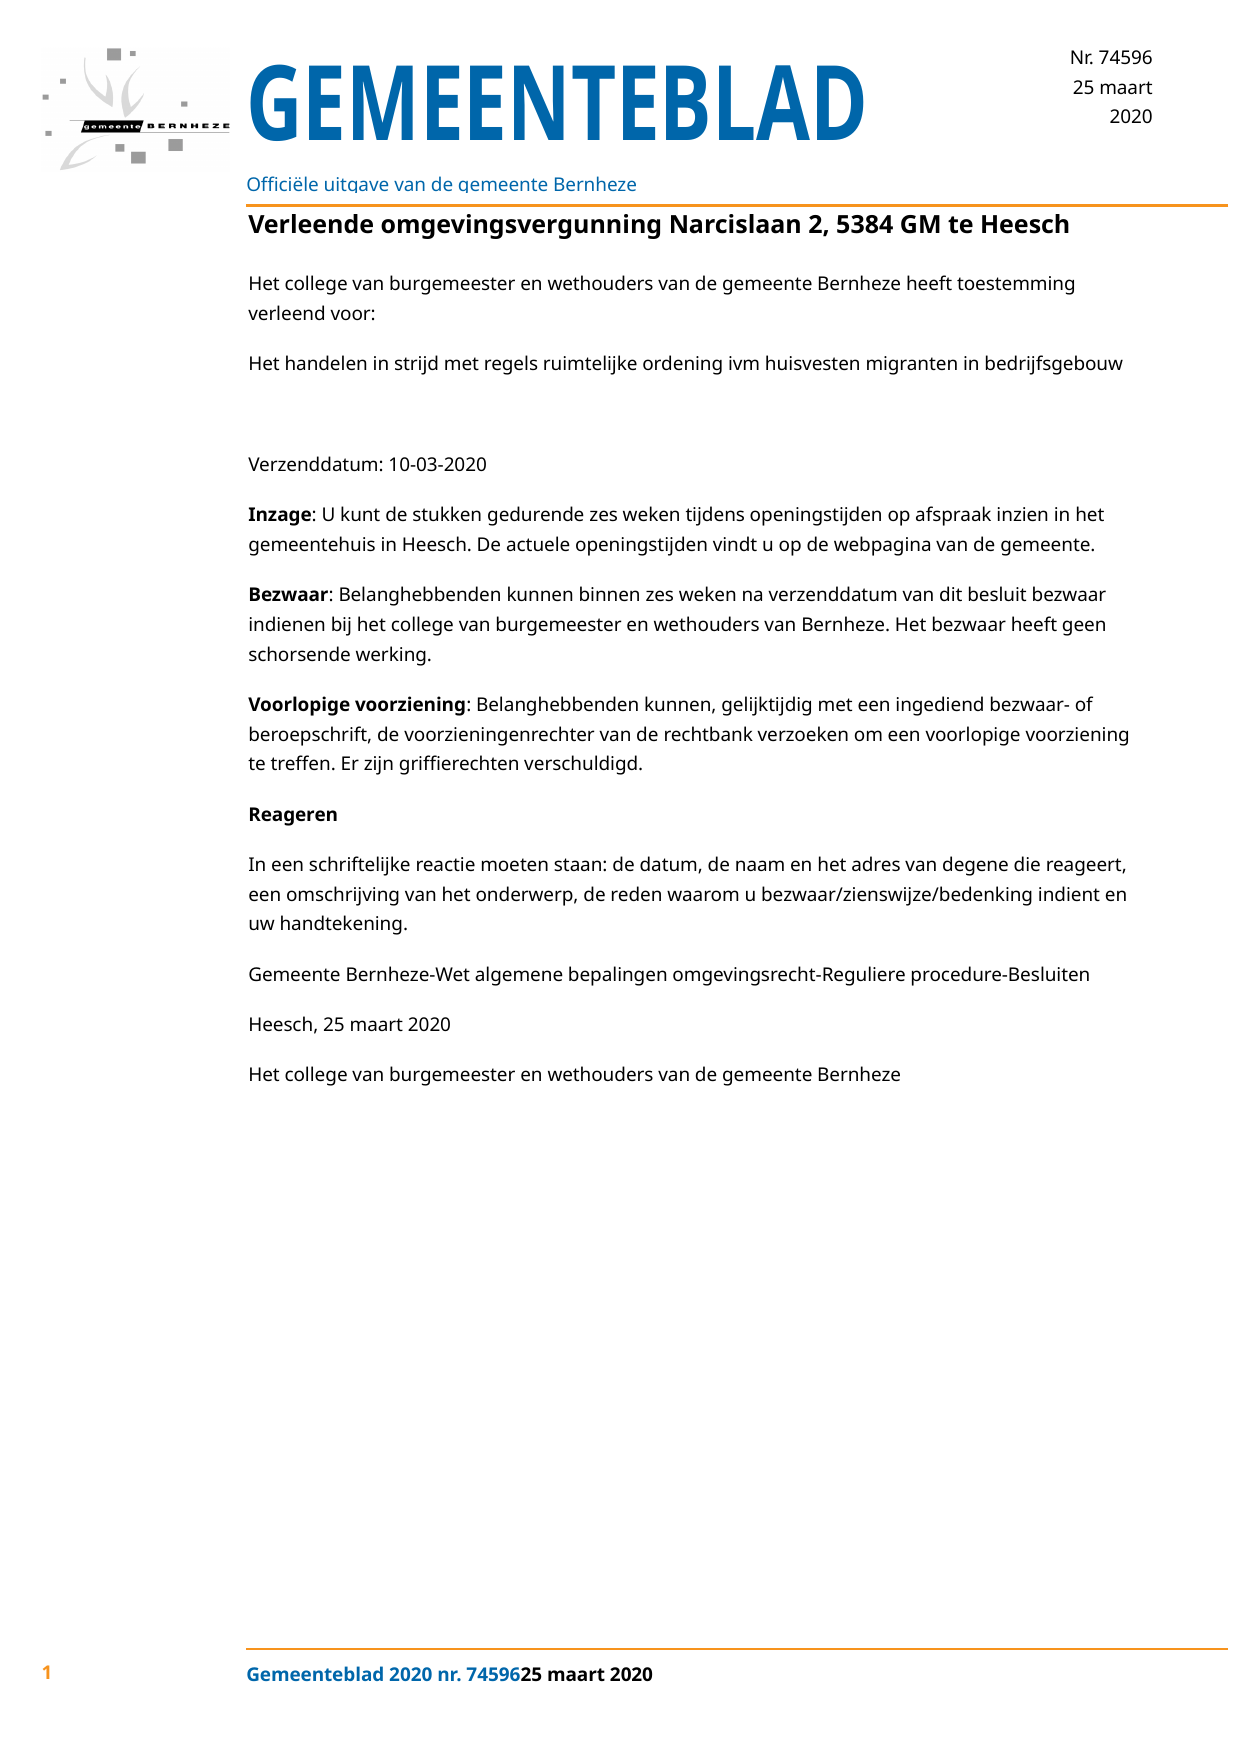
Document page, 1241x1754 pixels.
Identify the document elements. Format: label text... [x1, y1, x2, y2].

text Heesch, 25 maart 2020 [248, 1011, 1152, 1037]
text Het college van burgemeester en wethouders van de gemeente Bernheze [248, 1062, 1152, 1087]
text Bezwaar: Belanghebbenden kunnen binnen zes weken na verzenddatum van dit besluit bezwaar indienen bij het college van burgemeester en wethouders van Bernheze. Het bezwaar heeft geen schorsende werking. [248, 582, 1152, 666]
text Reageren [248, 801, 1152, 826]
text In een schriftelijke reactie moeten staan: de datum, de naam en het adres van degene die reageert, een omschrijving van het onderwerp, de reden waarom u bezwaar/zienswijze/bedenking indient en uw handtekening. [248, 851, 1152, 936]
text Het college van burgemeester en wethouders van de gemeente Bernheze heeft toestemming verleend voor: [248, 270, 1152, 326]
text Voorlopige voorziening: Belanghebbenden kunnen, gelijktijdig met een ingediend bezwaar- of beroepschrift, de voorzieningenrechter van de rechtbank verzoeken om een voorlopige voorziening te treffen. Er zijn griffierechten verschuldigd. [248, 691, 1152, 776]
picture [41, 47, 231, 172]
text Gemeente Bernheze-Wet algemene bepalingen omgevingsrecht-Reguliere procedure-Besluiten [248, 961, 1152, 986]
text Inzage: U kunt de stukken gedurende zes weken tijdens openingstijden op afspraak inzien in het gemeentehuis in Heesch. De actuele openingstijden vindt u op de webpagina van de gemeente. [248, 502, 1152, 557]
text Het handelen in strijd met regels ruimtelijke ordening ivm huisvesten migranten in bedrijfsgebouw [248, 350, 1152, 376]
text Verzenddatum: 10-03-2020 [248, 451, 1152, 477]
text Verleende omgevingsvergunning Narcislaan 2, 5384 GM te Heesch [248, 207, 1152, 241]
